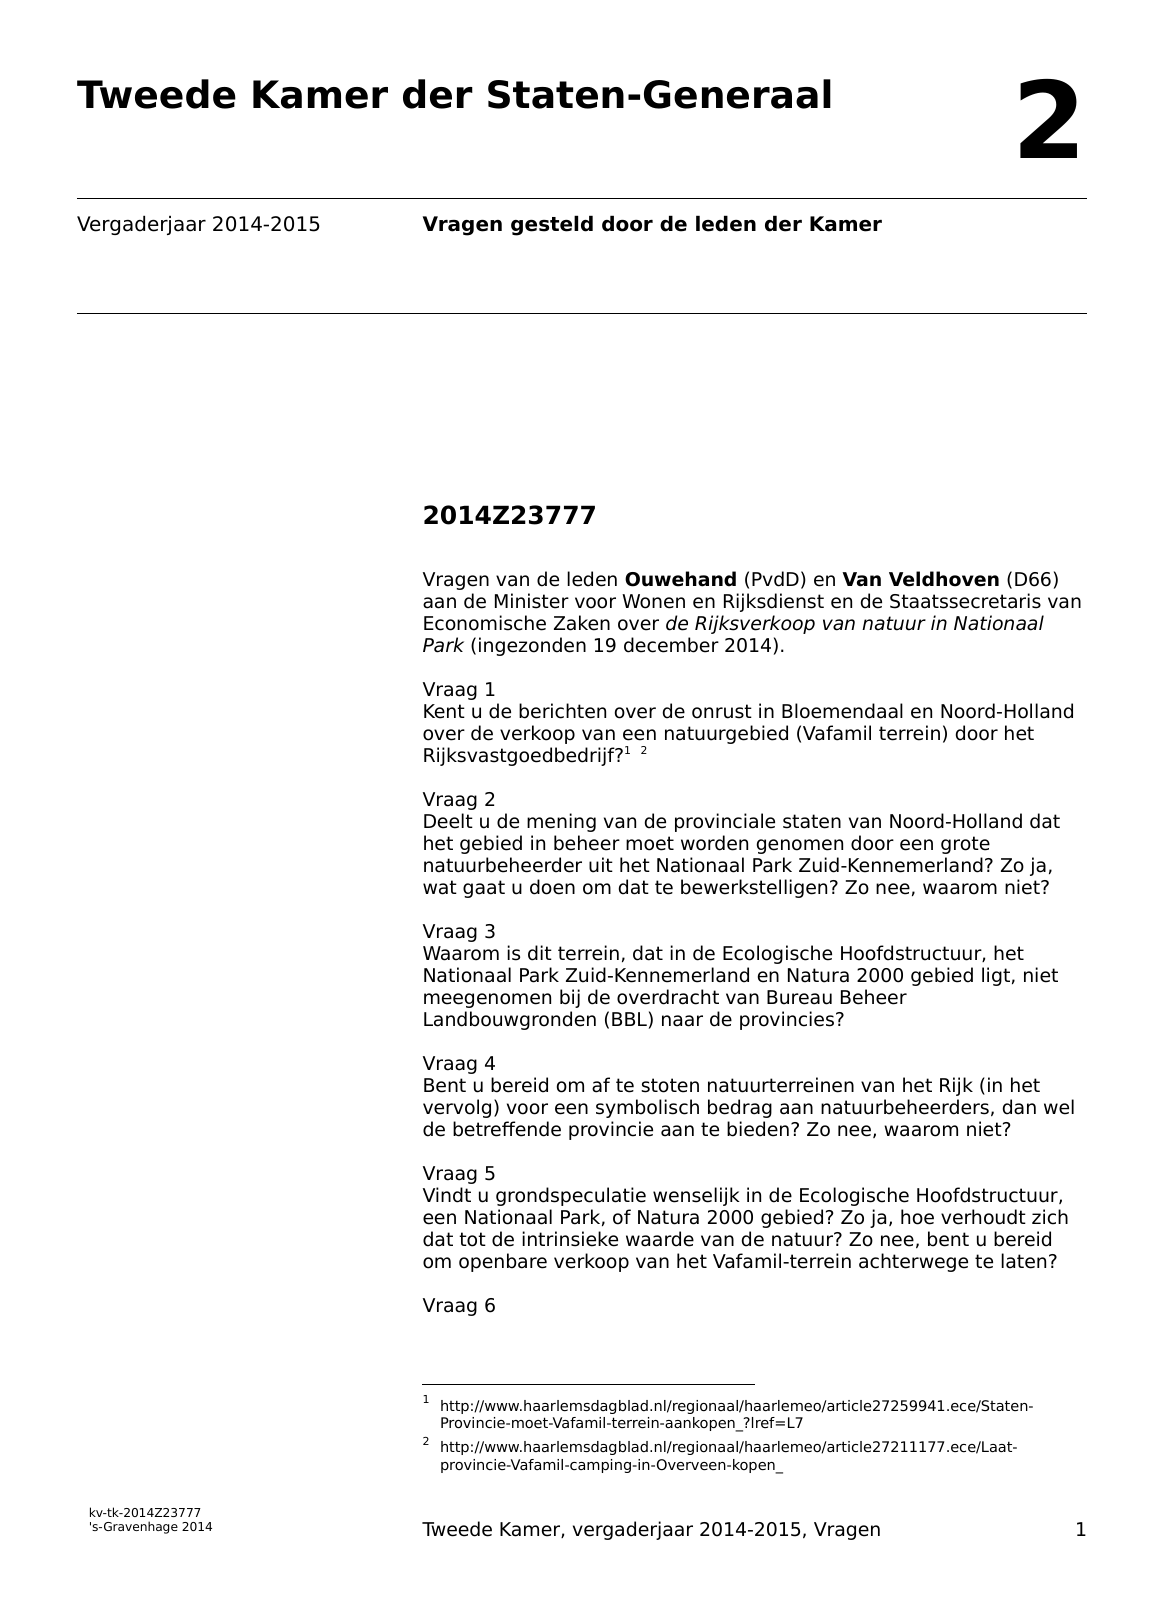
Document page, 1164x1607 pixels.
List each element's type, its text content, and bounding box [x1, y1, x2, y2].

text http://www.haarlemsdagblad.nl/regionaal/haarlemeo/article27259941.ece/Staten-Provincie-moet-Vafamil-terrein-aankopen_?lref=L7 [422, 1393, 1087, 1432]
text Vraag 1 [422, 679, 1087, 701]
table_header Tweede Kamer der Staten-Generaal [77, 59, 886, 198]
text Vraag 3 [422, 921, 1087, 943]
text 's-Gravenhage 2014 [88, 1520, 323, 1534]
table_cell Vragen gesteld door de leden der Kamer [422, 199, 1087, 313]
text http://www.haarlemsdagblad.nl/regionaal/haarlemeo/article27211177.ece/Laat-provincie-Vafamil-camping-in-Overveen-kopen_ [422, 1435, 1087, 1474]
text Vindt u grondspeculatie wenselijk in de Ecologische Hoofdstructuur, een Nationaal Park, of Natura 2000 gebied? Zo ja, hoe verhoudt zich dat tot de intrinsieke waarde van de natuur? Zo nee, bent u bereid om openbare verkoop van het Vafamil-terrein achterwege te laten? [422, 1185, 1087, 1273]
text Deelt u de mening van de provinciale staten van Noord-Holland dat het gebied in beheer moet worden genomen door een grote natuurbeheerder uit het Nationaal Park Zuid-Kennemerland? Zo ja, wat gaat u doen om dat te bewerkstelligen? Zo nee, waarom niet? [422, 811, 1087, 899]
table_cell Vergaderjaar 2014-2015 [77, 199, 422, 313]
text Vraag 5 [422, 1163, 1087, 1185]
text Bent u bereid om af te stoten natuurterreinen van het Rijk (in het vervolg) voor een symbolisch bedrag aan natuurbeheerders, dan wel de betreffende provincie aan te bieden? Zo nee, waarom niet? [422, 1075, 1087, 1141]
text kv-tk-2014Z23777 [88, 1506, 323, 1520]
text Vraag 4 [422, 1053, 1087, 1075]
table_header 2 [886, 59, 1087, 198]
text Vraag 2 [422, 789, 1087, 811]
text Vragen van de leden Ouwehand (PvdD) en Van Veldhoven (D66) aan de Minister voor Wonen en Rijksdienst en de Staatssecretaris van Economische Zaken over de Rijksverkoop van natuur in Nationaal Park (ingezonden 19 december 2014). [422, 569, 1087, 657]
text 2014Z23777 [422, 501, 1087, 531]
text Waarom is dit terrein, dat in de Ecologische Hoofdstructuur, het Nationaal Park Zuid-Kennemerland en Natura 2000 gebied ligt, niet meegenomen bij de overdracht van Bureau Beheer Landbouwgronden (BBL) naar de provincies? [422, 943, 1087, 1031]
text Vraag 6 [422, 1295, 1087, 1317]
text Kent u de berichten over de onrust in Bloemendaal en Noord-Holland over de verkoop van een natuurgebied (Vafamil terrein) door het Rijksvastgoedbedrijf? [422, 701, 1087, 767]
